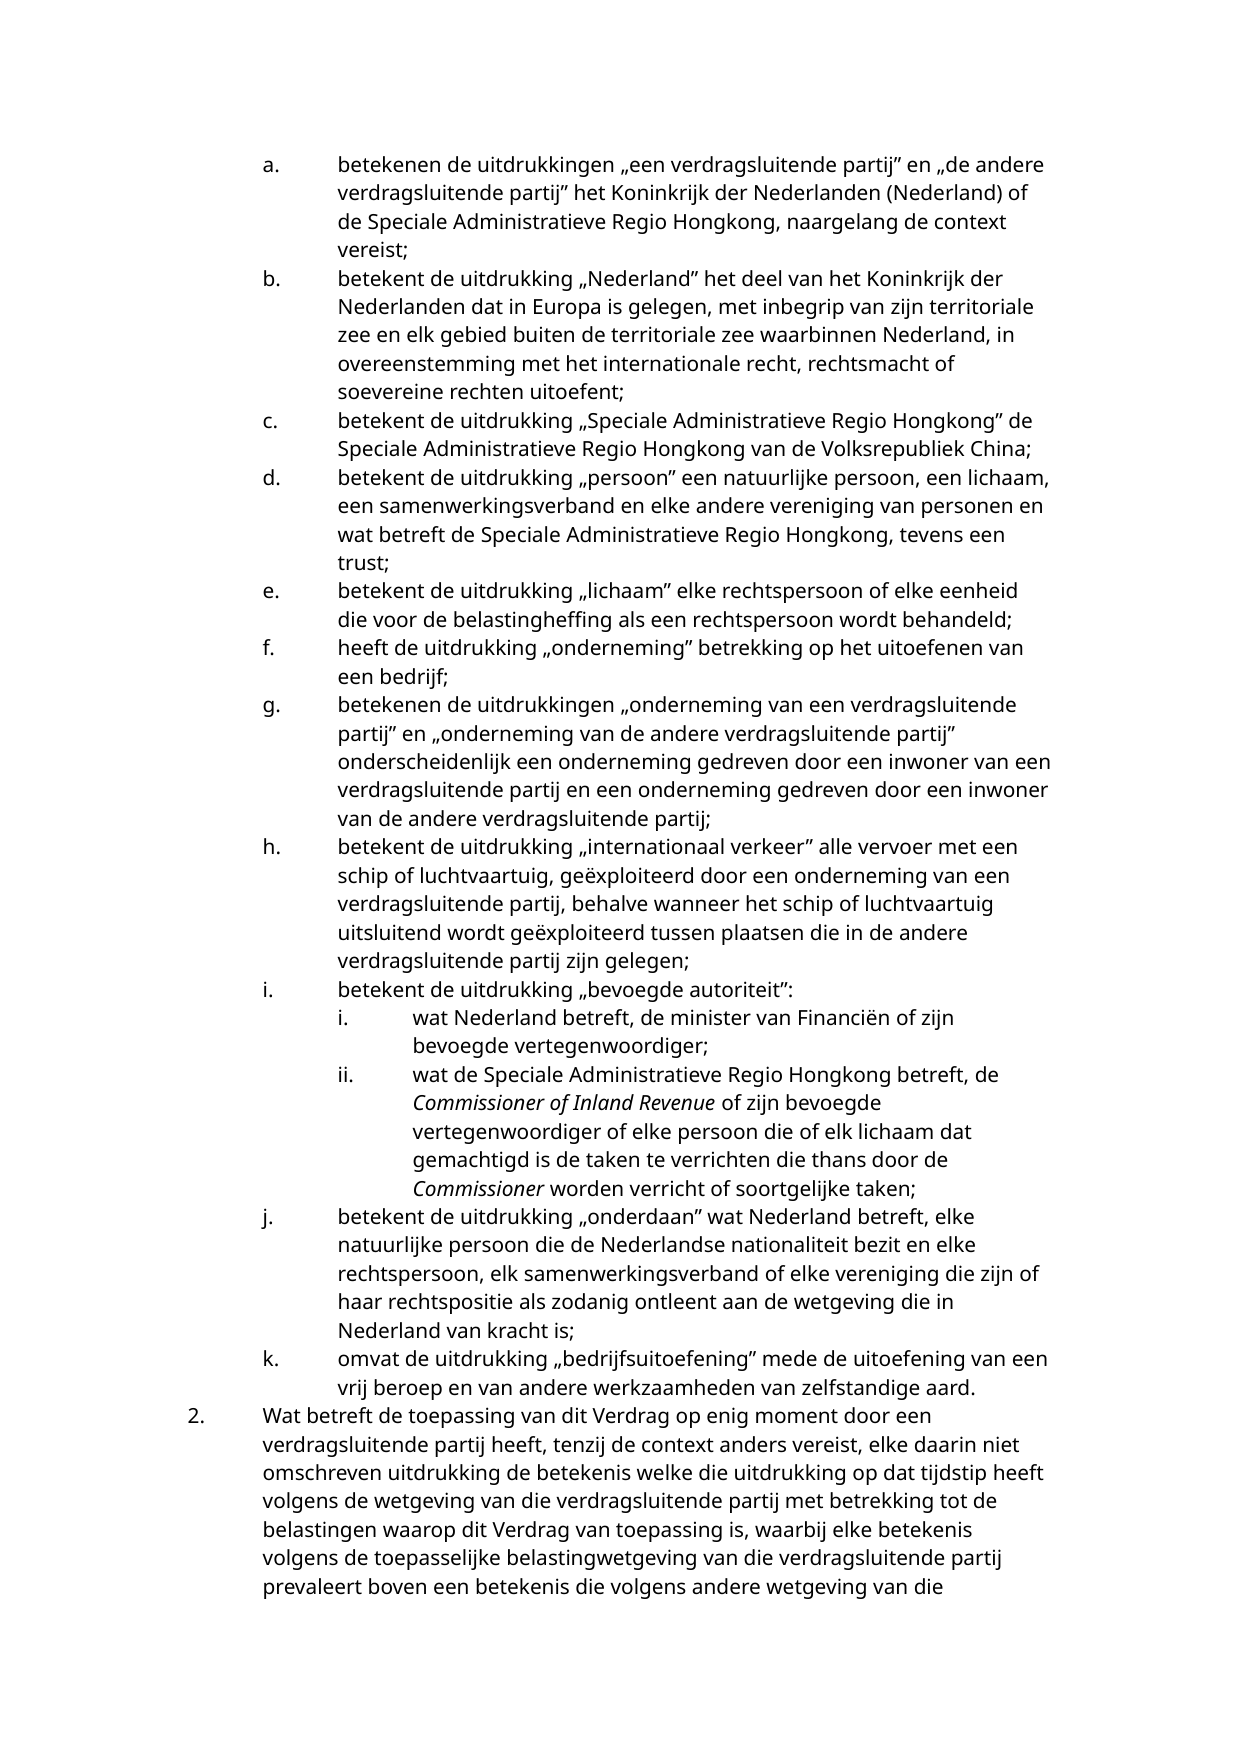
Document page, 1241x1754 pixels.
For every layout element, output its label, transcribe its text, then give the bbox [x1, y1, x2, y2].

list betekent de uitdrukking „bevoegde autoriteit”: [262, 975, 1053, 1003]
list betekent de uitdrukking „Nederland” het deel van het Koninkrijk der Nederlanden dat in Europa is gelegen, met inbegrip van zijn territoriale zee en elk gebied buiten de territoriale zee waarbinnen Nederland, in overeenstemming met het internationale recht, rechtsmacht of soevereine rechten uitoefent; [262, 264, 1053, 406]
list wat Nederland betreft, de minister van Financiën of zijn bevoegde vertegenwoordiger; [337, 1003, 1053, 1060]
list betekent de uitdrukking „persoon” een natuurlijke persoon, een lichaam, een samenwerkingsverband en elke andere vereniging van personen en wat betreft de Speciale Administratieve Regio Hongkong, tevens een trust; [262, 463, 1053, 577]
list Wat betreft de toepassing van dit Verdrag op enig moment door een verdragsluitende partij heeft, tenzij de context anders vereist, elke daarin niet omschreven uitdrukking de betekenis welke die uitdrukking op dat tijdstip heeft volgens de wetgeving van die verdragsluitende partij met betrekking tot de belastingen waarop dit Verdrag van toepassing is, waarbij elke betekenis volgens de toepasselijke belastingwetgeving van die verdragsluitende partij prevaleert boven een betekenis die volgens andere wetgeving van die [187, 1401, 1053, 1600]
list betekent de uitdrukking „Speciale Administratieve Regio Hongkong” de Speciale Administratieve Regio Hongkong van de Volksrepubliek China; [262, 406, 1053, 463]
list heeft de uitdrukking „onderneming” betrekking op het uitoefenen van een bedrijf; [262, 633, 1053, 690]
list wat de Speciale Administratieve Regio Hongkong betreft, de Commissioner of Inland Revenue of zijn bevoegde vertegenwoordiger of elke persoon die of elk lichaam dat gemachtigd is de taken te verrichten die thans door de Commissioner worden verricht of soortgelijke taken; [337, 1060, 1053, 1202]
list betekenen de uitdrukkingen „een verdragsluitende partij” en „de andere verdragsluitende partij” het Koninkrijk der Nederlanden (Nederland) of de Speciale Administratieve Regio Hongkong, naargelang de context vereist; [262, 150, 1053, 264]
list betekent de uitdrukking „onderdaan” wat Nederland betreft, elke natuurlijke persoon die de Nederlandse nationaliteit bezit en elke rechtspersoon, elk samenwerkingsverband of elke vereniging die zijn of haar rechtspositie als zodanig ontleent aan de wetgeving die in Nederland van kracht is; [262, 1202, 1053, 1344]
list omvat de uitdrukking „bedrijfsuitoefening” mede de uitoefening van een vrij beroep en van andere werkzaamheden van zelfstandige aard. [262, 1344, 1053, 1401]
list betekent de uitdrukking „internationaal verkeer” alle vervoer met een schip of luchtvaartuig, geëxploiteerd door een onderneming van een verdragsluitende partij, behalve wanneer het schip of luchtvaartuig uitsluitend wordt geëxploiteerd tussen plaatsen die in de andere verdragsluitende partij zijn gelegen; [262, 832, 1053, 975]
list betekent de uitdrukking „lichaam” elke rechtspersoon of elke eenheid die voor de belastingheffing als een rechtspersoon wordt behandeld; [262, 577, 1053, 633]
list betekenen de uitdrukkingen „onderneming van een verdragsluitende partij” en „onderneming van de andere verdragsluitende partij” onderscheidenlijk een onderneming gedreven door een inwoner van een verdragsluitende partij en een onderneming gedreven door een inwoner van de andere verdragsluitende partij; [262, 690, 1053, 832]
